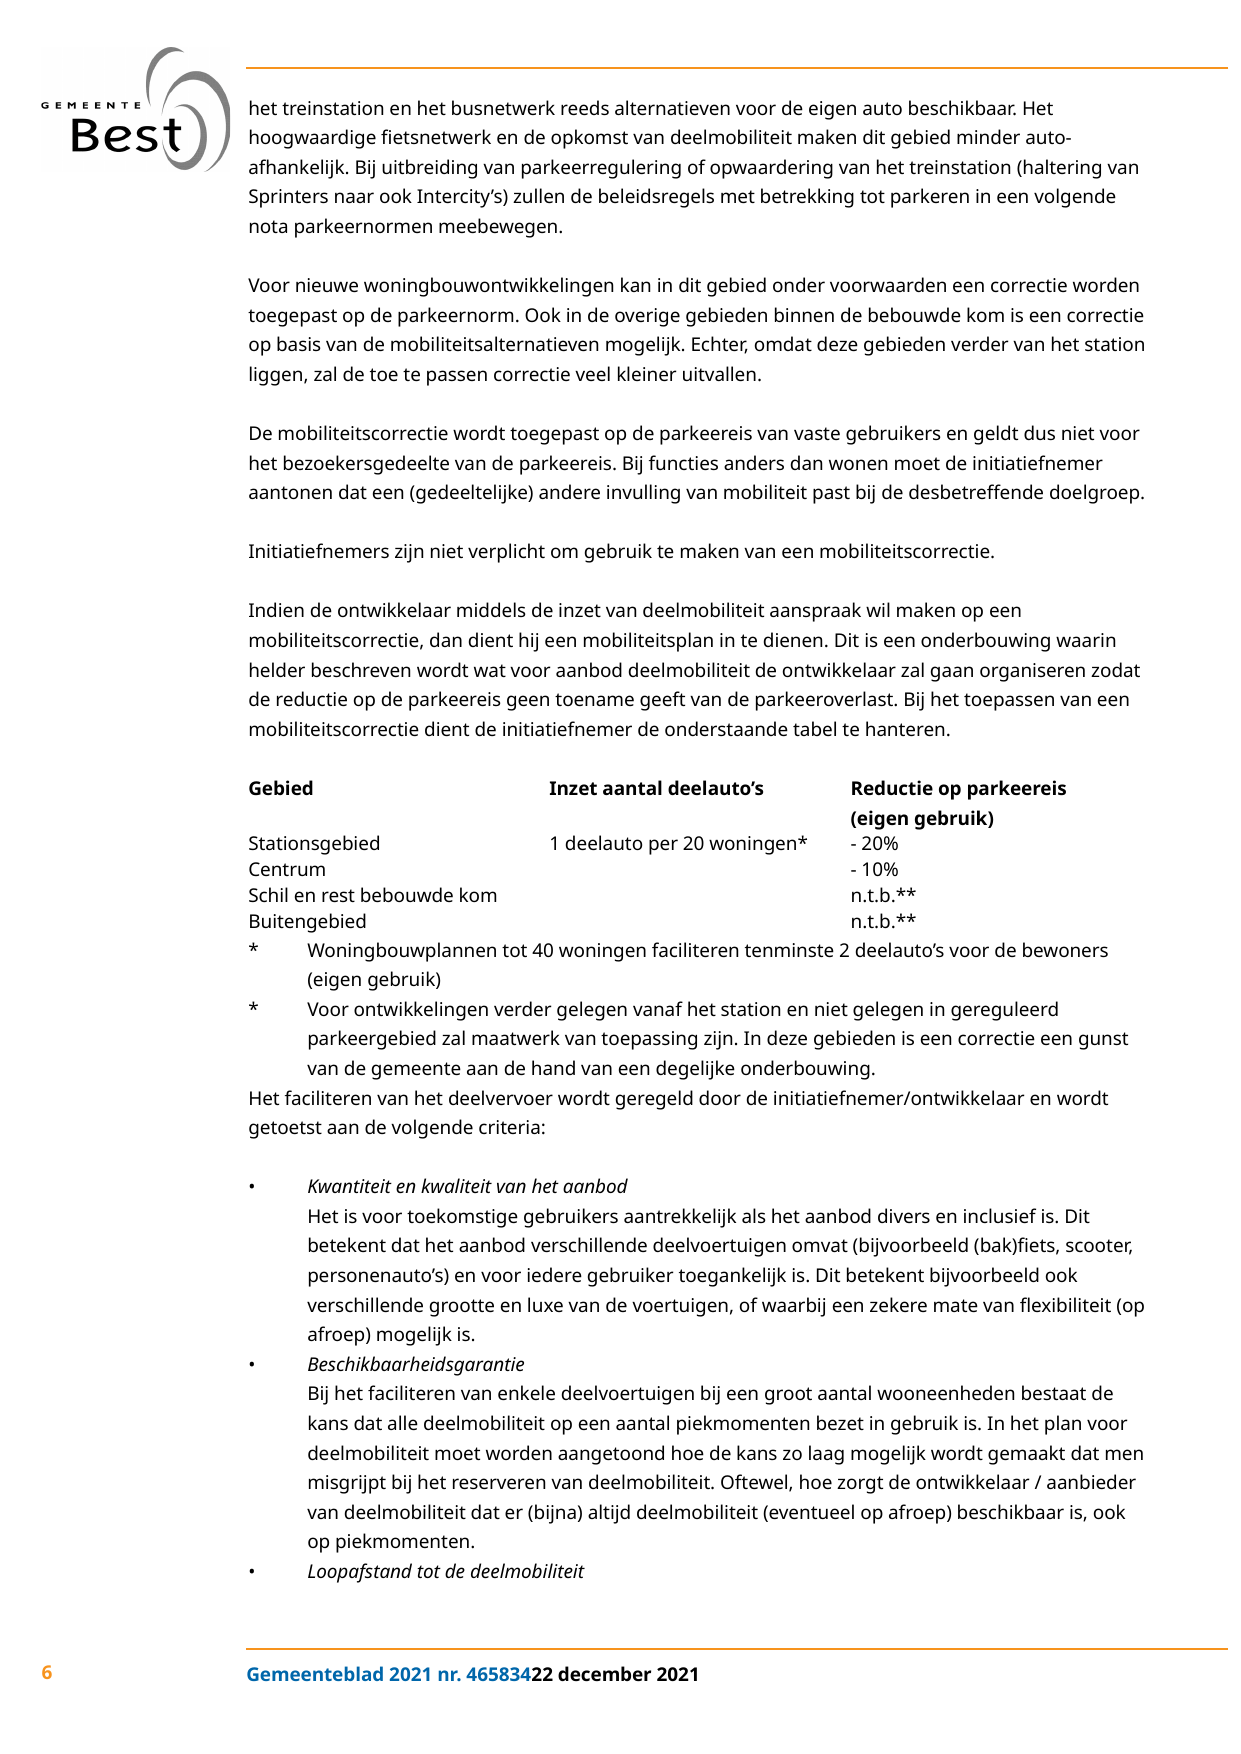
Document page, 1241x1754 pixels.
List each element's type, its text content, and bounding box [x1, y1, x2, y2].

list Woningbouwplannen tot 40 woningen faciliteren tenminste 2 deelauto’s voor de bewoners (eigen gebruik) [248, 937, 1152, 992]
text Indien de ontwikkelaar middels de inzet van deelmobiliteit aanspraak wil maken op een mobiliteitscorrectie, dan dient hij een mobiliteitsplan in te dienen. Dit is een onderbouwing waarin helder beschreven wordt wat voor aanbod deelmobiliteit de ontwikkelaar zal gaan organiseren zodat de reductie op de parkeereis geen toename geeft van de parkeeroverlast. Bij het toepassen van een mobiliteitscorrectie dient de initiatiefnemer de onderstaande tabel te hanteren. [248, 598, 1152, 742]
list Het is voor toekomstige gebruikers aantrekkelijk als het aanbod divers en inclusief is. Dit betekent dat het aanbod verschillende deelvoertuigen omvat (bijvoorbeeld (bak)fiets, scooter, personenauto’s) en voor iedere gebruiker toegankelijk is. Dit betekent bijvoorbeeld ook verschillende grootte en luxe van de voertuigen, of waarbij een zekere mate van flexibiliteit (op afroep) mogelijk is. [248, 1203, 1152, 1347]
table_cell Buitengebied [248, 908, 549, 933]
table_cell Centrum [248, 856, 549, 882]
table_cell n.t.b.** [850, 908, 1152, 933]
table_cell n.t.b.** [850, 882, 1152, 908]
table_cell 1 deelauto per 20 woningen* [549, 831, 850, 933]
list Kwantiteit en kwaliteit van het aanbod [248, 1173, 1152, 1199]
table_header Reductie op parkeereis (eigen gebruik) [850, 775, 1152, 831]
table_header Inzet aantal deelauto’s [549, 775, 850, 831]
text het treinstation en het busnetwerk reeds alternatieven voor de eigen auto beschikbaar. Het hoogwaardige fietsnetwerk en de opkomst van deelmobiliteit maken dit gebied minder auto-afhankelijk. Bij uitbreiding van parkeerregulering of opwaardering van het treinstation (haltering van Sprinters naar ook Intercity’s) zullen de beleidsregels met betrekking tot parkeren in een volgende nota parkeernormen meebewegen. [248, 95, 1152, 239]
table_cell Schil en rest bebouwde kom [248, 882, 549, 908]
table_cell Stationsgebied [248, 831, 549, 856]
list Loopafstand tot de deelmobiliteit [248, 1558, 1152, 1584]
text Voor nieuwe woningbouwontwikkelingen kan in dit gebied onder voorwaarden een correctie worden toegepast op de parkeernorm. Ook in de overige gebieden binnen de bebouwde kom is een correctie op basis van de mobiliteitsalternatieven mogelijk. Echter, omdat deze gebieden verder van het station liggen, zal de toe te passen correctie veel kleiner uitvallen. [248, 272, 1152, 387]
table_cell - 20% [850, 831, 1152, 856]
table_cell - 10% [850, 856, 1152, 882]
text Het faciliteren van het deelvervoer wordt geregeld door de initiatiefnemer/ontwikkelaar en wordt getoetst aan de volgende criteria: [248, 1085, 1152, 1140]
table_header Gebied [248, 775, 549, 831]
list Bij het faciliteren van enkele deelvoertuigen bij een groot aantal wooneenheden bestaat de kans dat alle deelmobiliteit op een aantal piekmomenten bezet in gebruik is. In het plan voor deelmobiliteit moet worden aangetoond hoe de kans zo laag mogelijk wordt gemaakt dat men misgrijpt bij het reserveren van deelmobiliteit. Oftewel, hoe zorgt de ontwikkelaar / aanbieder van deelmobiliteit dat er (bijna) altijd deelmobiliteit (eventueel op afroep) beschikbaar is, ook op piekmomenten. [248, 1381, 1152, 1554]
list Beschikbaarheidsgarantie [248, 1351, 1152, 1377]
picture [41, 47, 231, 172]
list Voor ontwikkelingen verder gelegen vanaf het station en niet gelegen in gereguleerd parkeergebied zal maatwerk van toepassing zijn. In deze gebieden is een correctie een gunst van de gemeente aan de hand van een degelijke onderbouwing. [248, 996, 1152, 1081]
text Initiatiefnemers zijn niet verplicht om gebruik te maken van een mobiliteitscorrectie. [248, 538, 1152, 564]
text De mobiliteitscorrectie wordt toegepast op de parkeereis van vaste gebruikers en geldt dus niet voor het bezoekersgedeelte van de parkeereis. Bij functies anders dan wonen moet de initiatiefnemer aantonen dat een (gedeeltelijke) andere invulling van mobiliteit past bij de desbetreffende doelgroep. [248, 420, 1152, 505]
